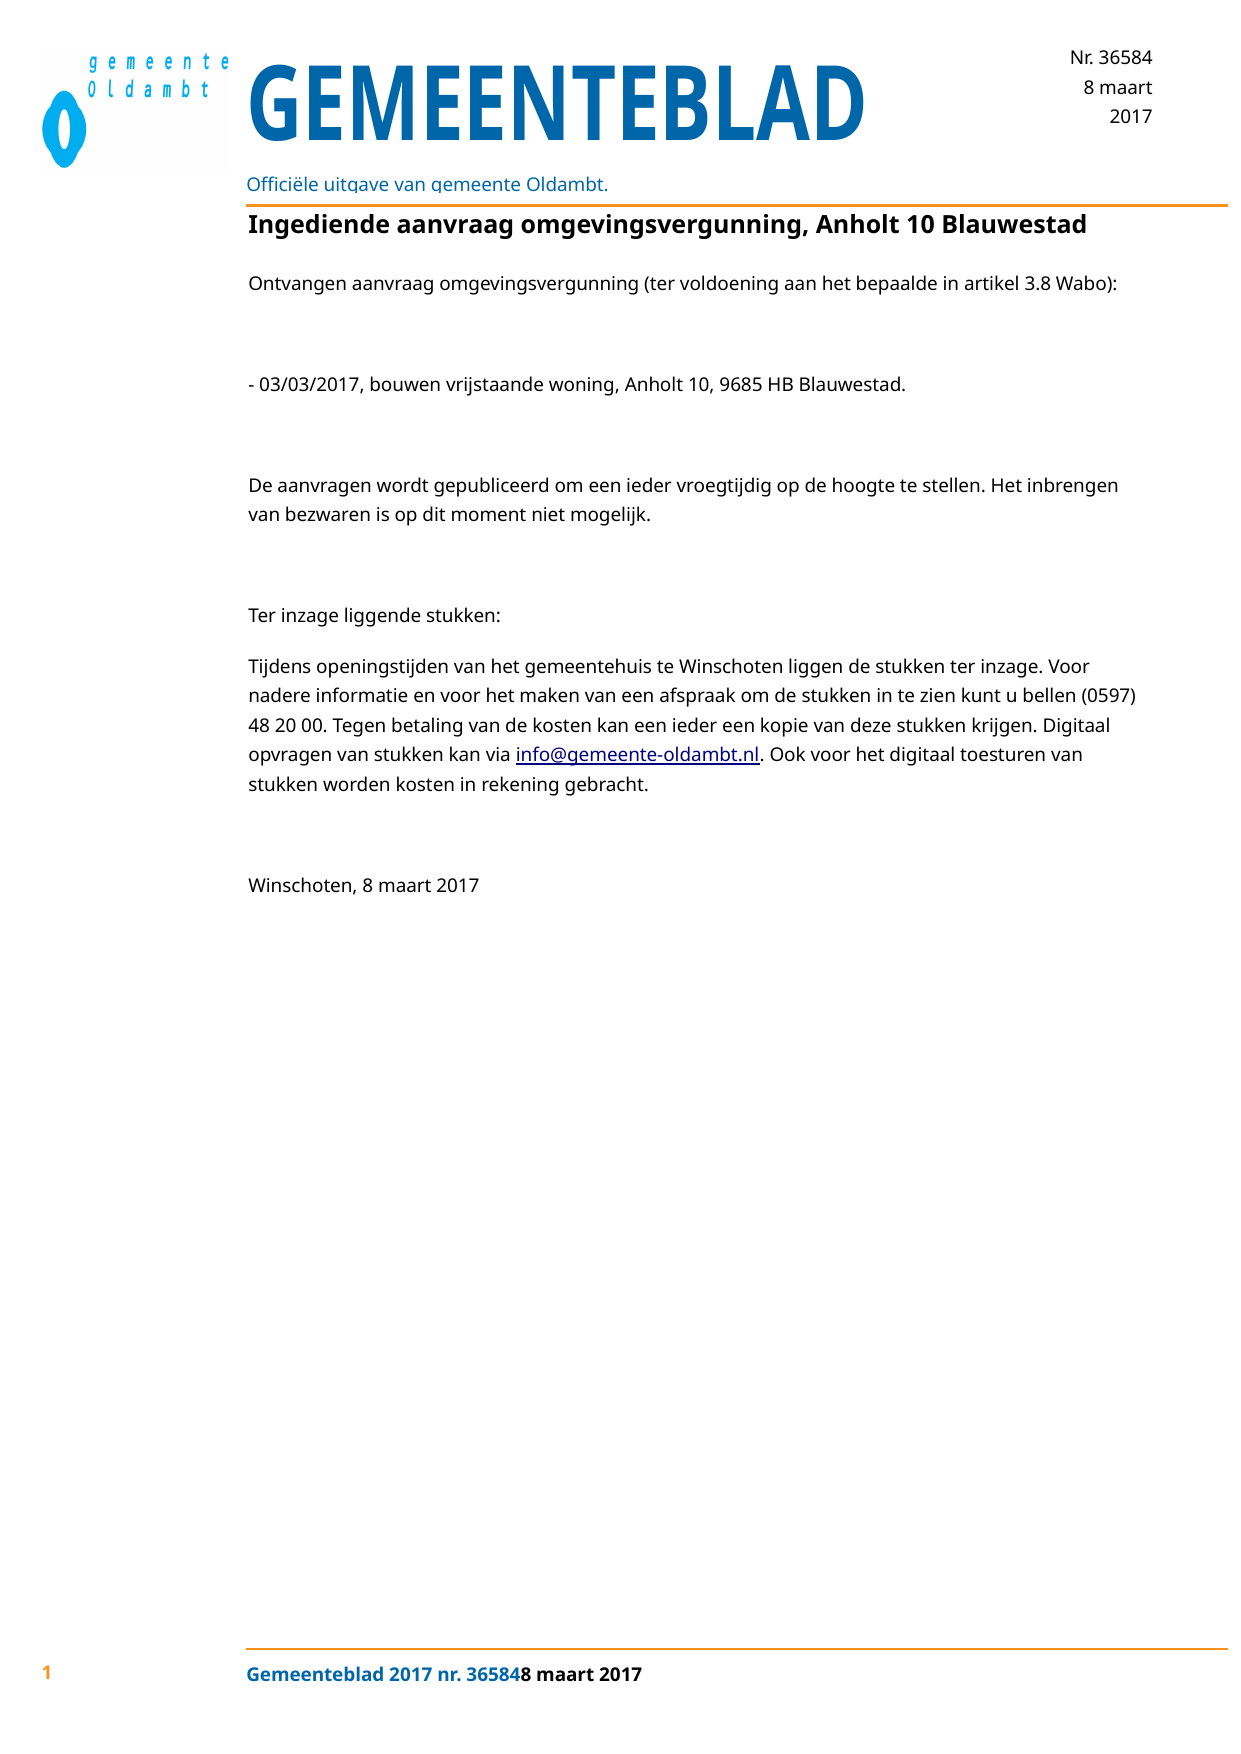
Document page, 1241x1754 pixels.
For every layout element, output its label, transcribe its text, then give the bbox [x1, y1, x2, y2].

text - 03/03/2017, bouwen vrijstaande woning, Anholt 10, 9685 HB Blauwestad. [248, 371, 1152, 397]
text Winschoten, 8 maart 2017 [248, 872, 1152, 898]
picture [41, 47, 231, 172]
text De aanvragen wordt gepubliceerd om een ieder vroegtijdig op de hoogte te stellen. Het inbrengen van bezwaren is op dit moment niet mogelijk. [248, 472, 1152, 527]
text Ontvangen aanvraag omgevingsvergunning (ter voldoening aan het bepaalde in artikel 3.8 Wabo): [248, 270, 1152, 296]
text Tijdens openingstijden van het gemeentehuis te Winschoten liggen de stukken ter inzage. Voor nadere informatie en voor het maken van een afspraak om de stukken in te zien kunt u bellen (0597) 48 20 00. Tegen betaling van de kosten kan een ieder een kopie van deze stukken krijgen. Digitaal opvragen van stukken kan via info@gemeente-oldambt.nl. Ook voor het digitaal toesturen van stukken worden kosten in rekening gebracht. [248, 653, 1152, 797]
text Ingediende aanvraag omgevingsvergunning, Anholt 10 Blauwestad [248, 207, 1152, 241]
text Ter inzage liggende stukken: [248, 602, 1152, 628]
